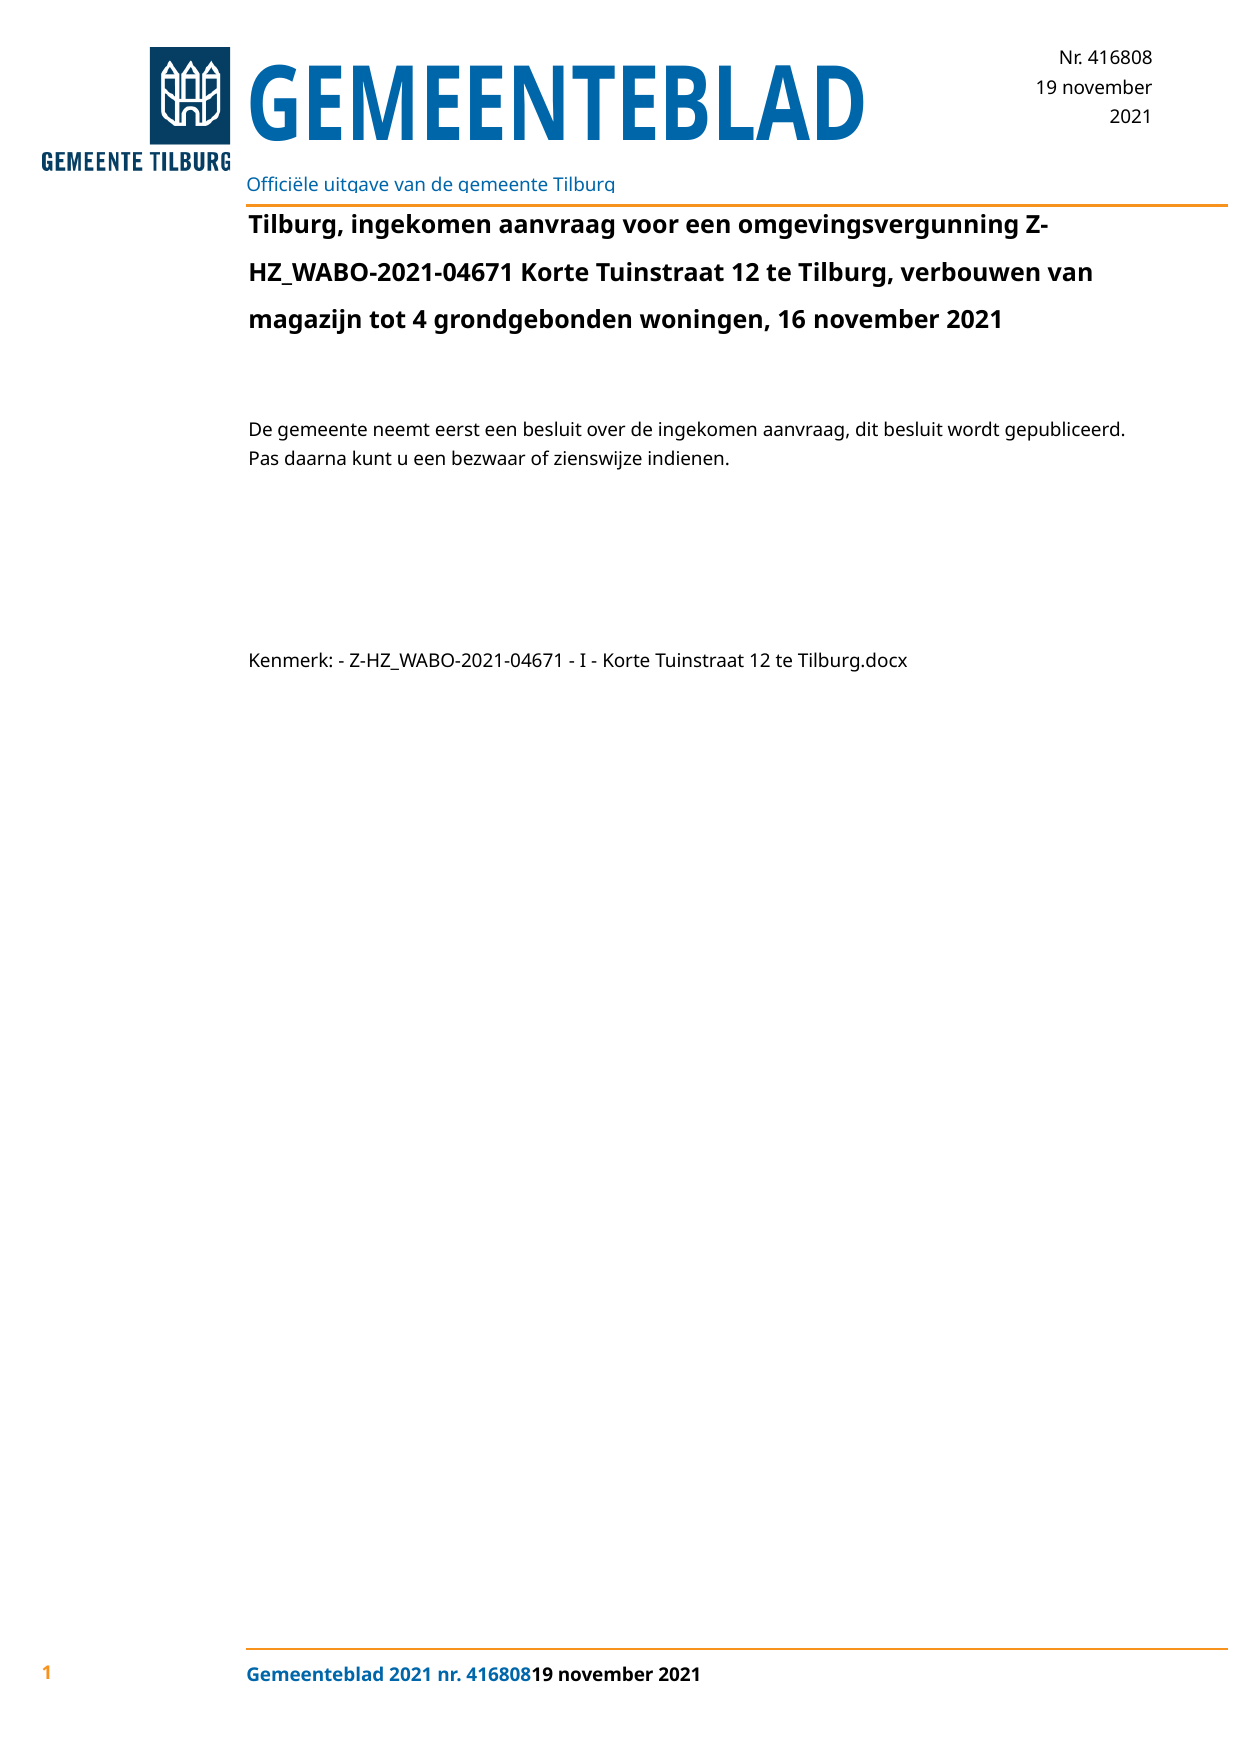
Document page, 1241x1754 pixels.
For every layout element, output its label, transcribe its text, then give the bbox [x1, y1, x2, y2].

picture [41, 47, 231, 172]
text De gemeente neemt eerst een besluit over de ingekomen aanvraag, dit besluit wordt gepubliceerd. Pas daarna kunt u een bezwaar of zienswijze indienen. [248, 416, 1152, 471]
text Kenmerk: - Z-HZ_WABO-2021-04671 - I - Korte Tuinstraat 12 te Tilburg.docx [248, 647, 1152, 673]
text Tilburg, ingekomen aanvraag voor een omgevingsvergunning Z-HZ_WABO-2021-04671 Korte Tuinstraat 12 te Tilburg, verbouwen van magazijn tot 4 grondgebonden woningen, 16 november 2021 [248, 207, 1152, 336]
